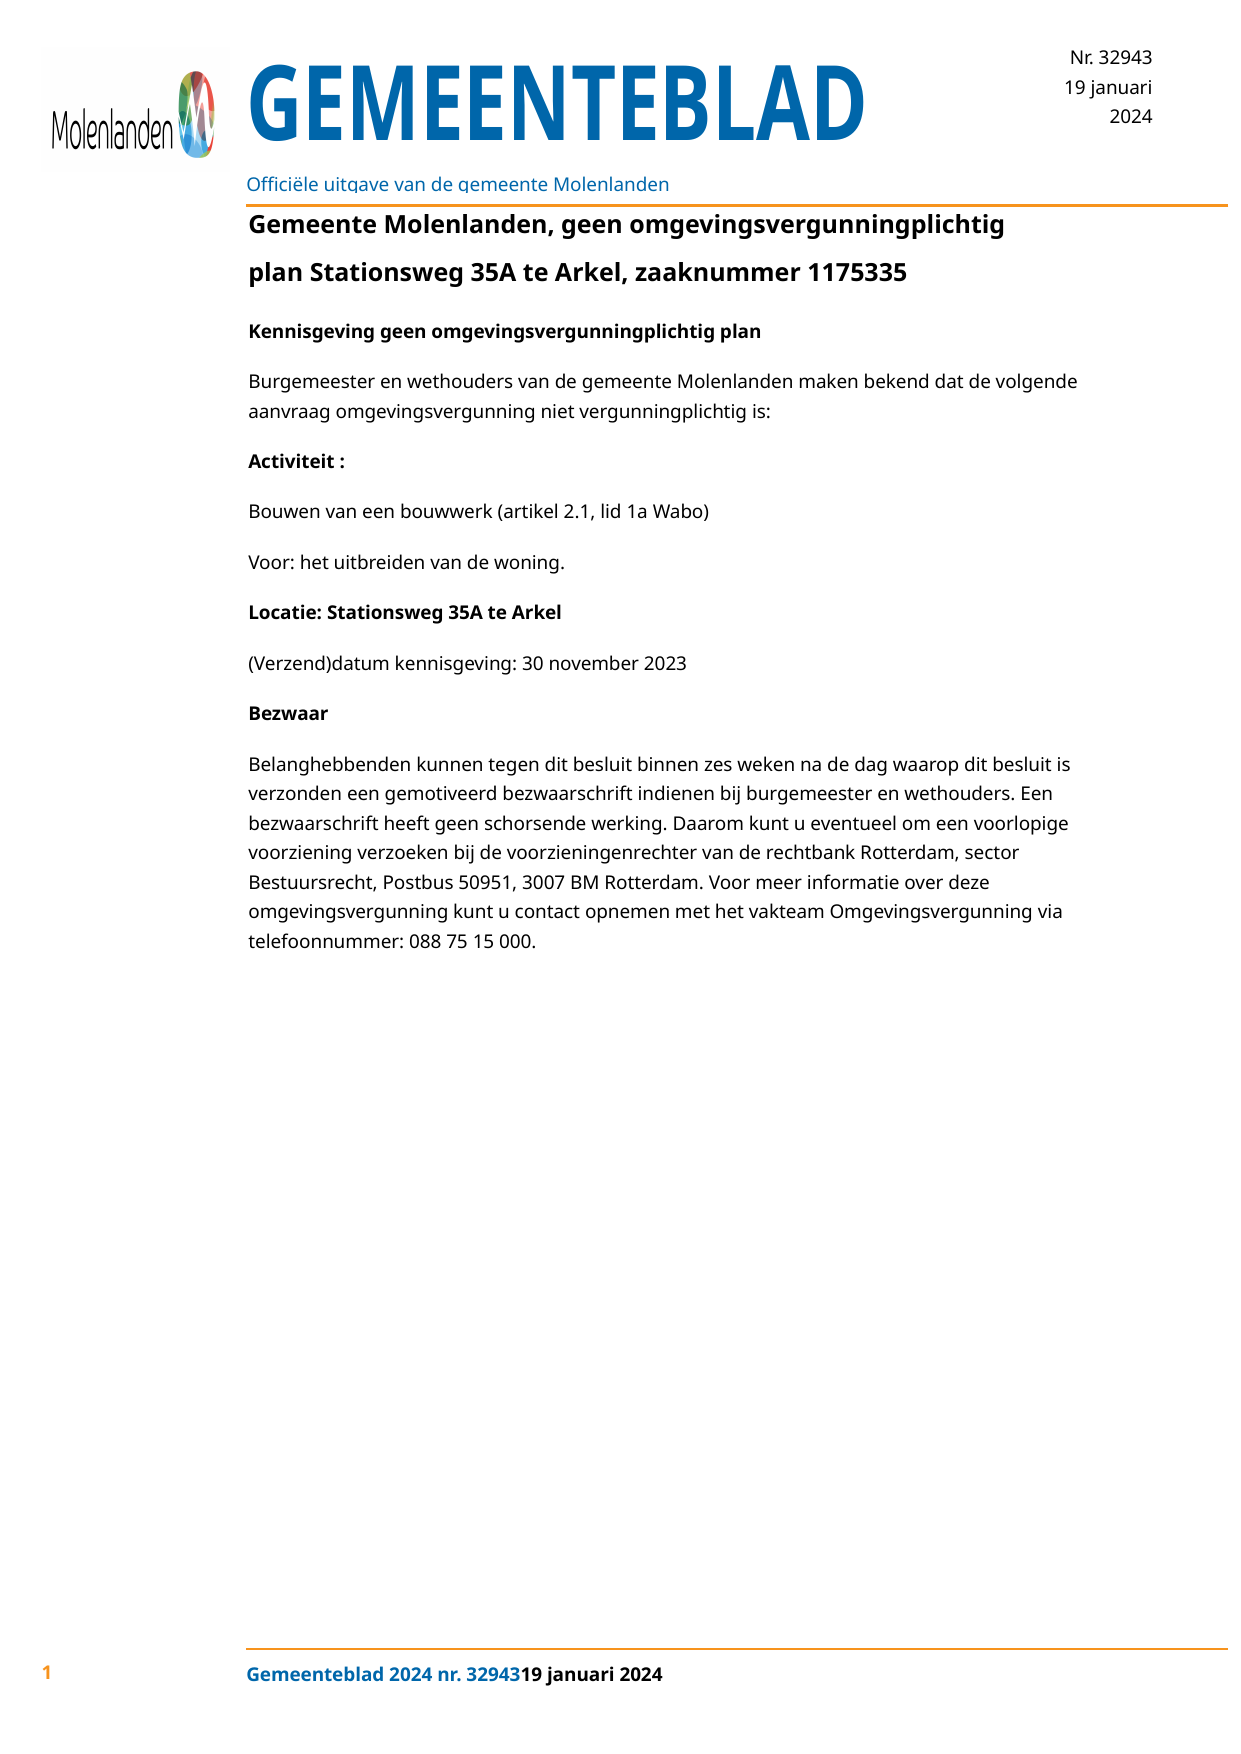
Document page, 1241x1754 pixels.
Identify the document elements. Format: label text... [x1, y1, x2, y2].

text Locatie: Stationsweg 35A te Arkel [248, 599, 1152, 625]
text Gemeente Molenlanden, geen omgevingsvergunningplichtig plan Stationsweg 35A te Arkel, zaaknummer 1175335 [248, 207, 1152, 288]
text (Verzend)datum kennisgeving: 30 november 2023 [248, 650, 1152, 676]
text Voor: het uitbreiden van de woning. [248, 549, 1152, 575]
picture [41, 47, 231, 172]
text Bezwaar [248, 700, 1152, 726]
text Burgemeester en wethouders van de gemeente Molenlanden maken bekend dat de volgende aanvraag omgevingsvergunning niet vergunningplichtig is: [248, 368, 1152, 424]
text Activiteit : [248, 448, 1152, 474]
text Bouwen van een bouwwerk (artikel 2.1, lid 1a Wabo) [248, 499, 1152, 524]
text Belanghebbenden kunnen tegen dit besluit binnen zes weken na de dag waarop dit besluit is verzonden een gemotiveerd bezwaarschrift indienen bij burgemeester en wethouders. Een bezwaarschrift heeft geen schorsende werking. Daarom kunt u eventueel om een voorlopige voorziening verzoeken bij de voorzieningenrechter van de rechtbank Rotterdam, sector Bestuursrecht, Postbus 50951, 3007 BM Rotterdam. Voor meer informatie over deze omgevingsvergunning kunt u contact opnemen met het vakteam Omgevingsvergunning via telefoonnummer: 088 75 15 000. [248, 751, 1152, 954]
text Kennisgeving geen omgevingsvergunningplichtig plan [248, 318, 1152, 344]
